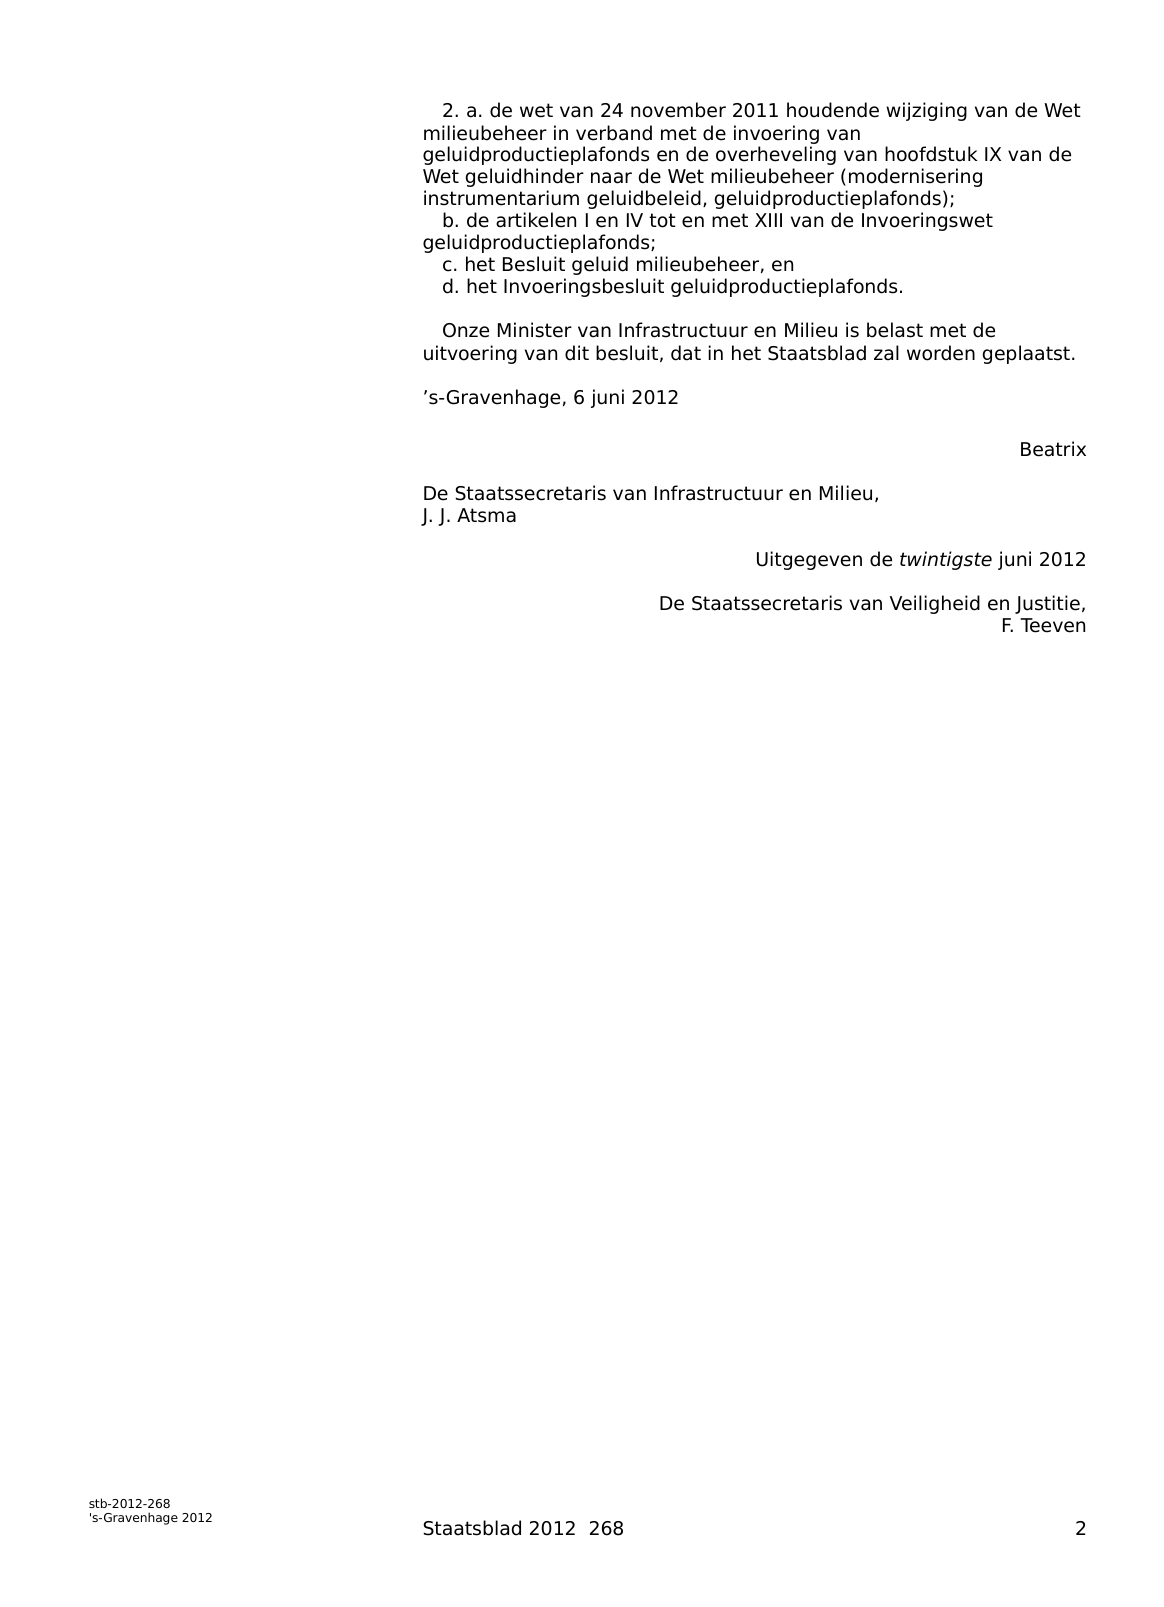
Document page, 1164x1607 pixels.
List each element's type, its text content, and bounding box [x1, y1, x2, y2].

text 2. a. de wet van 24 november 2011 houdende wijziging van de Wet milieubeheer in verband met de invoering van geluidproductieplafonds en de overheveling van hoofdstuk IX van de Wet geluidhinder naar de Wet milieubeheer (modernisering instrumentarium geluidbeleid, geluidproductieplafonds); [422, 100, 1087, 210]
text Onze Minister van Infrastructuur en Milieu is belast met de uitvoering van dit besluit, dat in het Staatsblad zal worden geplaatst. [422, 320, 1087, 364]
text b. de artikelen I en IV tot en met XIII van de Invoeringswet geluidproductieplafonds; [422, 210, 1087, 254]
text d. het Invoeringsbesluit geluidproductieplafonds. [422, 276, 1087, 298]
text De Staatssecretaris van Infrastructuur en Milieu, J. J. Atsma [422, 483, 1087, 527]
text c. het Besluit geluid milieubeheer, en [422, 254, 1087, 276]
text Uitgegeven de twintigste juni 2012 [422, 549, 1087, 571]
text ’s-Gravenhage, 6 juni 2012 [422, 387, 1087, 408]
text Beatrix [422, 438, 1087, 461]
text stb-2012-268 [88, 1497, 323, 1511]
text De Staatssecretaris van Veiligheid en Justitie, F. Teeven [422, 593, 1087, 637]
text 's-Gravenhage 2012 [88, 1511, 323, 1525]
